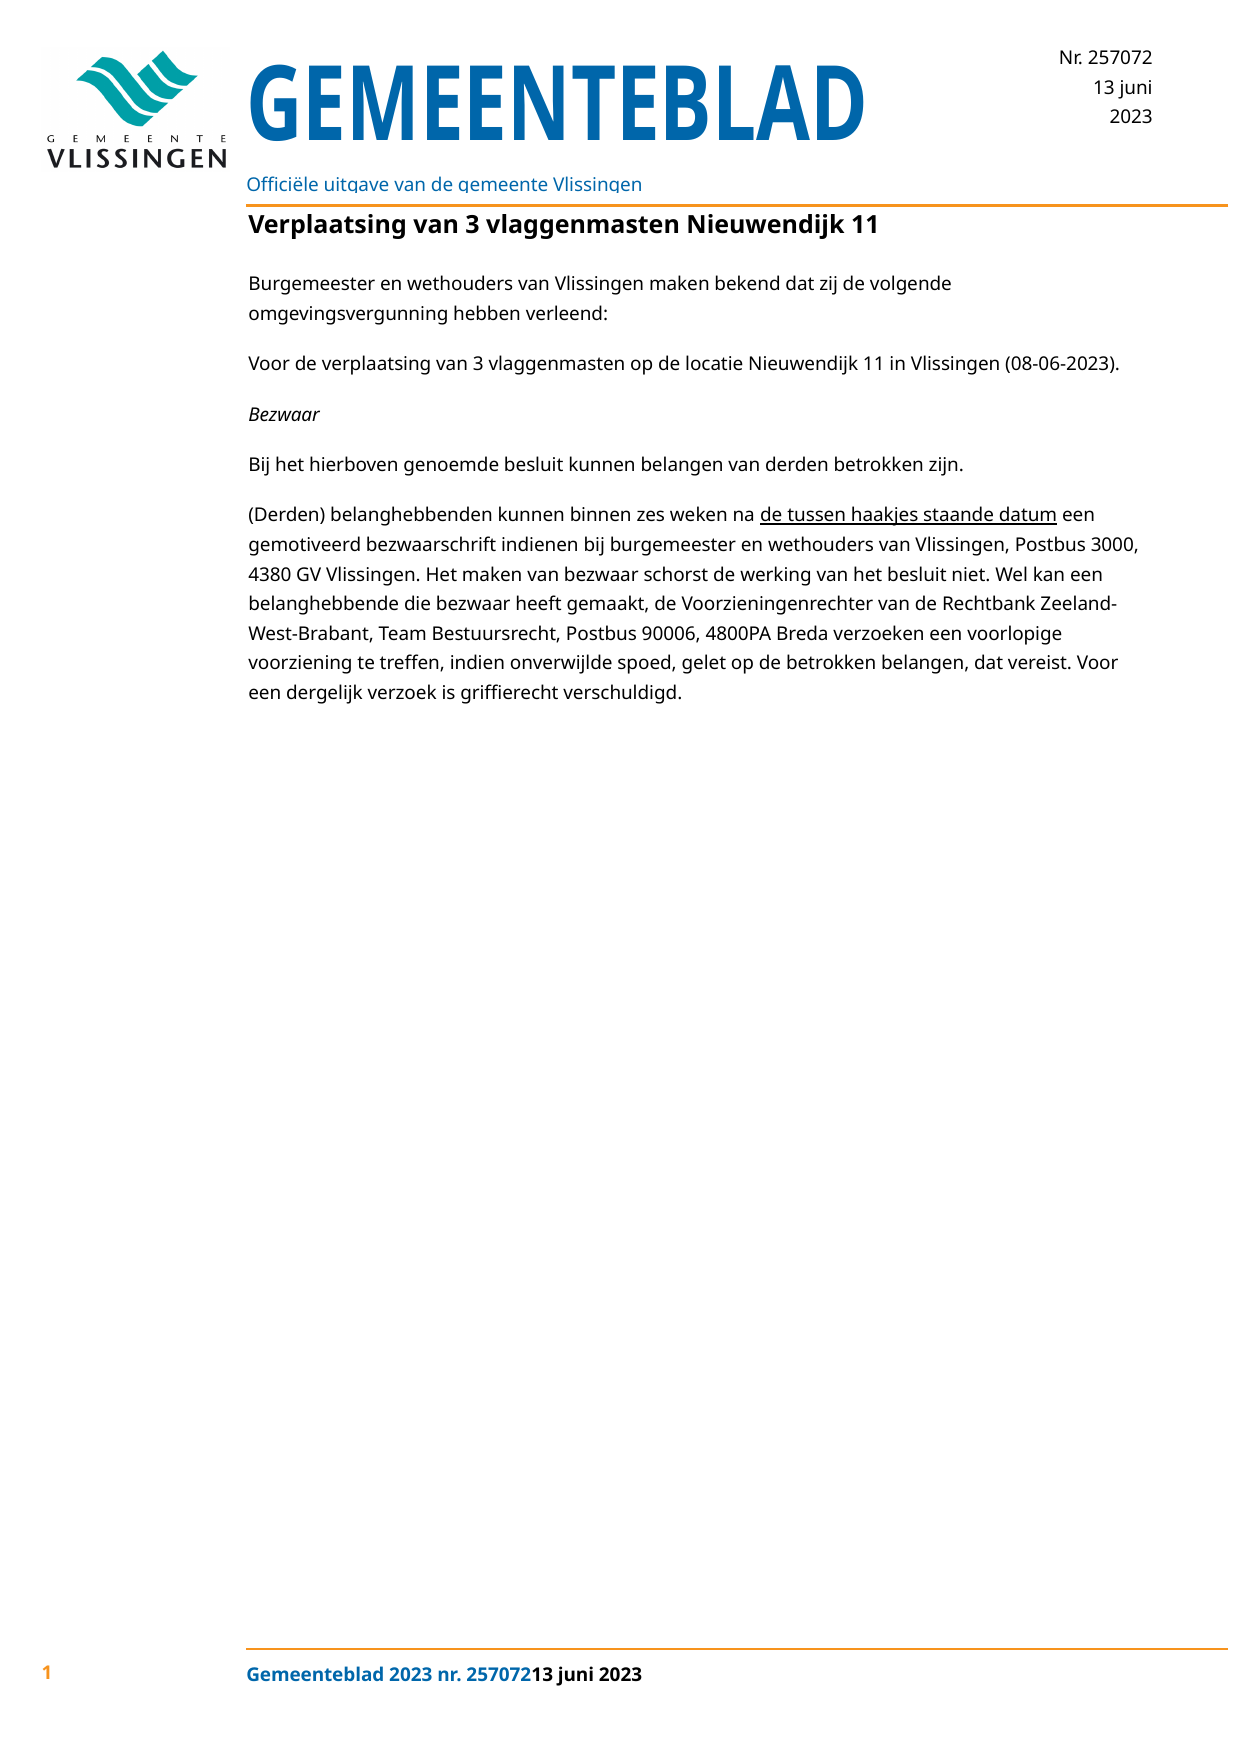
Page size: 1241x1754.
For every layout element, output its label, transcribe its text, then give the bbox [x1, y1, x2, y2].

text Bezwaar [248, 401, 1152, 426]
text (Derden) belanghebbenden kunnen binnen zes weken na de tussen haakjes staande datum een gemotiveerd bezwaarschrift indienen bij burgemeester en wethouders van Vlissingen, Postbus 3000, 4380 GV Vlissingen. Het maken van bezwaar schorst de werking van het besluit niet. Wel kan een belanghebbende die bezwaar heeft gemaakt, de Voorzieningenrechter van de Rechtbank Zeeland-West-Brabant, Team Bestuursrecht, Postbus 90006, 4800PA Breda verzoeken een voorlopige voorziening te treffen, indien onverwijlde spoed, gelet op de betrokken belangen, dat vereist. Voor een dergelijk verzoek is griffierecht verschuldigd. [248, 502, 1152, 705]
text Verplaatsing van 3 vlaggenmasten Nieuwendijk 11 [248, 207, 1152, 241]
text Bij het hierboven genoemde besluit kunnen belangen van derden betrokken zijn. [248, 451, 1152, 477]
picture [41, 47, 231, 172]
text Burgemeester en wethouders van Vlissingen maken bekend dat zij de volgende omgevingsvergunning hebben verleend: [248, 270, 1152, 326]
text Voor de verplaatsing van 3 vlaggenmasten op de locatie Nieuwendijk 11 in Vlissingen (08-06-2023). [248, 350, 1152, 376]
